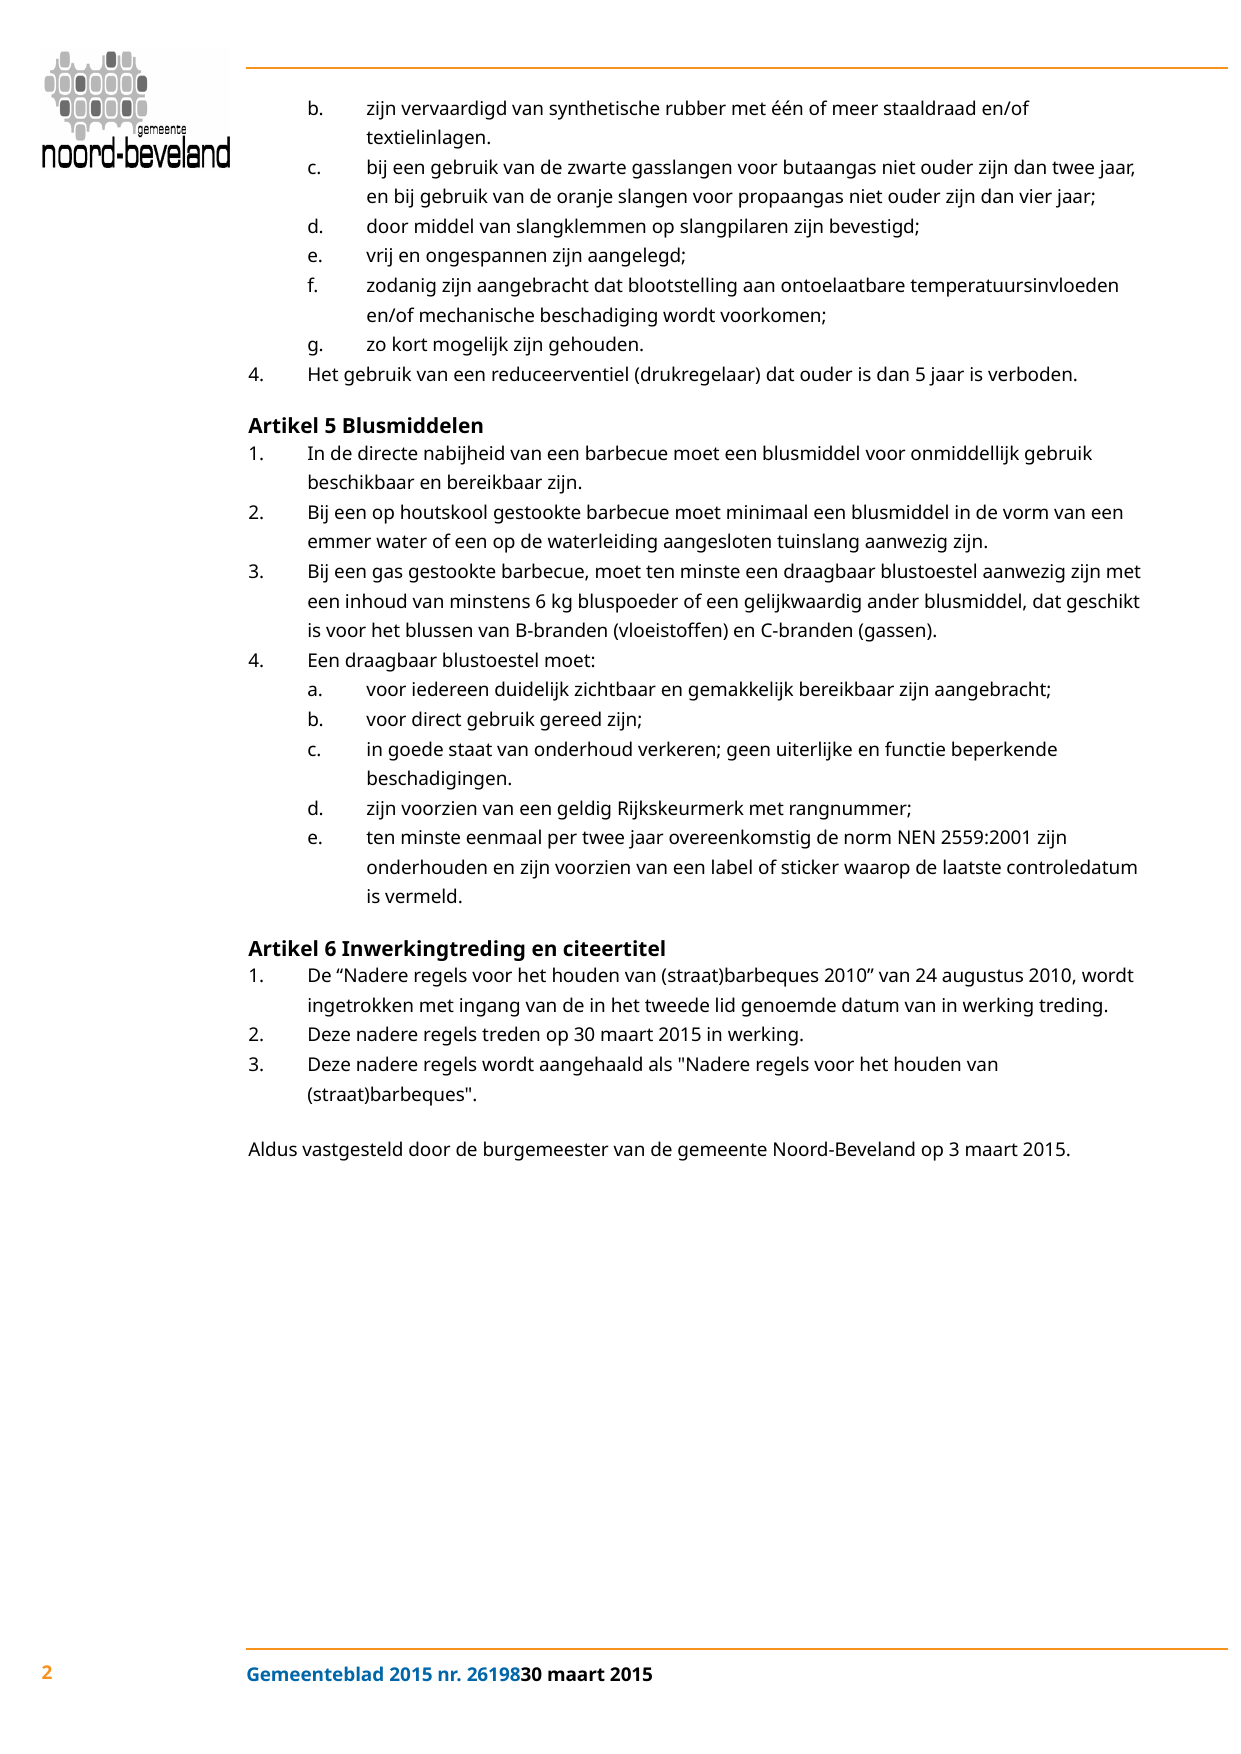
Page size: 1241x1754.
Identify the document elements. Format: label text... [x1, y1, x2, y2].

list zodanig zijn aangebracht dat blootstelling aan ontoelaatbare temperatuursinvloeden en/of mechanische beschadiging wordt voorkomen; [307, 272, 1152, 328]
list voor direct gebruik gereed zijn; [307, 706, 1152, 732]
list door middel van slangklemmen op slangpilaren zijn bevestigd; [307, 213, 1152, 239]
list Deze nadere regels treden op 30 maart 2015 in werking. [248, 1022, 1152, 1047]
list De “Nadere regels voor het houden van (straat)barbeques 2010” van 24 augustus 2010, wordt ingetrokken met ingang van de in het tweede lid genoemde datum van in werking treding. [248, 962, 1152, 1018]
list bij een gebruik van de zwarte gasslangen voor butaangas niet ouder zijn dan twee jaar, en bij gebruik van de oranje slangen voor propaangas niet ouder zijn dan vier jaar; [307, 154, 1152, 209]
list vrij en ongespannen zijn aangelegd; [307, 243, 1152, 268]
list In de directe nabijheid van een barbecue moet een blusmiddel voor onmiddellijk gebruik beschikbaar en bereikbaar zijn. [248, 440, 1152, 495]
list ten minste eenmaal per twee jaar overeenkomstig de norm NEN 2559:2001 zijn onderhouden en zijn voorzien van een label of sticker waarop de laatste controledatum is vermeld. [307, 824, 1152, 909]
list in goede staat van onderhoud verkeren; geen uiterlijke en functie beperkende beschadigingen. [307, 736, 1152, 791]
list zo kort mogelijk zijn gehouden. [307, 331, 1152, 357]
list Bij een op houtskool gestookte barbecue moet minimaal een blusmiddel in de vorm van een emmer water of een op de waterleiding aangesloten tuinslang aanwezig zijn. [248, 499, 1152, 554]
list zijn voorzien van een geldig Rijkskeurmerk met rangnummer; [307, 795, 1152, 821]
list Bij een gas gestookte barbecue, moet ten minste een draagbaar blustoestel aanwezig zijn met een inhoud van minstens 6 kg bluspoeder of een gelijkwaardig ander blusmiddel, dat geschikt is voor het blussen van B-branden (vloeistoffen) en C-branden (gassen). [248, 558, 1152, 643]
picture [41, 47, 231, 172]
list Een draagbaar blustoestel moet: [248, 647, 1152, 673]
text Artikel 6 Inwerkingtreding en citeertitel [248, 934, 1152, 962]
list voor iedereen duidelijk zichtbaar en gemakkelijk bereikbaar zijn aangebracht; [307, 677, 1152, 702]
text Artikel 5 Blusmiddelen [248, 411, 1152, 440]
list zijn vervaardigd van synthetische rubber met één of meer staaldraad en/of textielinlagen. [307, 95, 1152, 150]
list Deze nadere regels wordt aangehaald als "Nadere regels voor het houden van (straat)barbeques". [248, 1051, 1152, 1107]
list Het gebruik van een reduceerventiel (drukregelaar) dat ouder is dan 5 jaar is verboden. [248, 361, 1152, 387]
text Aldus vastgesteld door de burgemeester van de gemeente Noord-Beveland op 3 maart 2015. [248, 1136, 1152, 1162]
